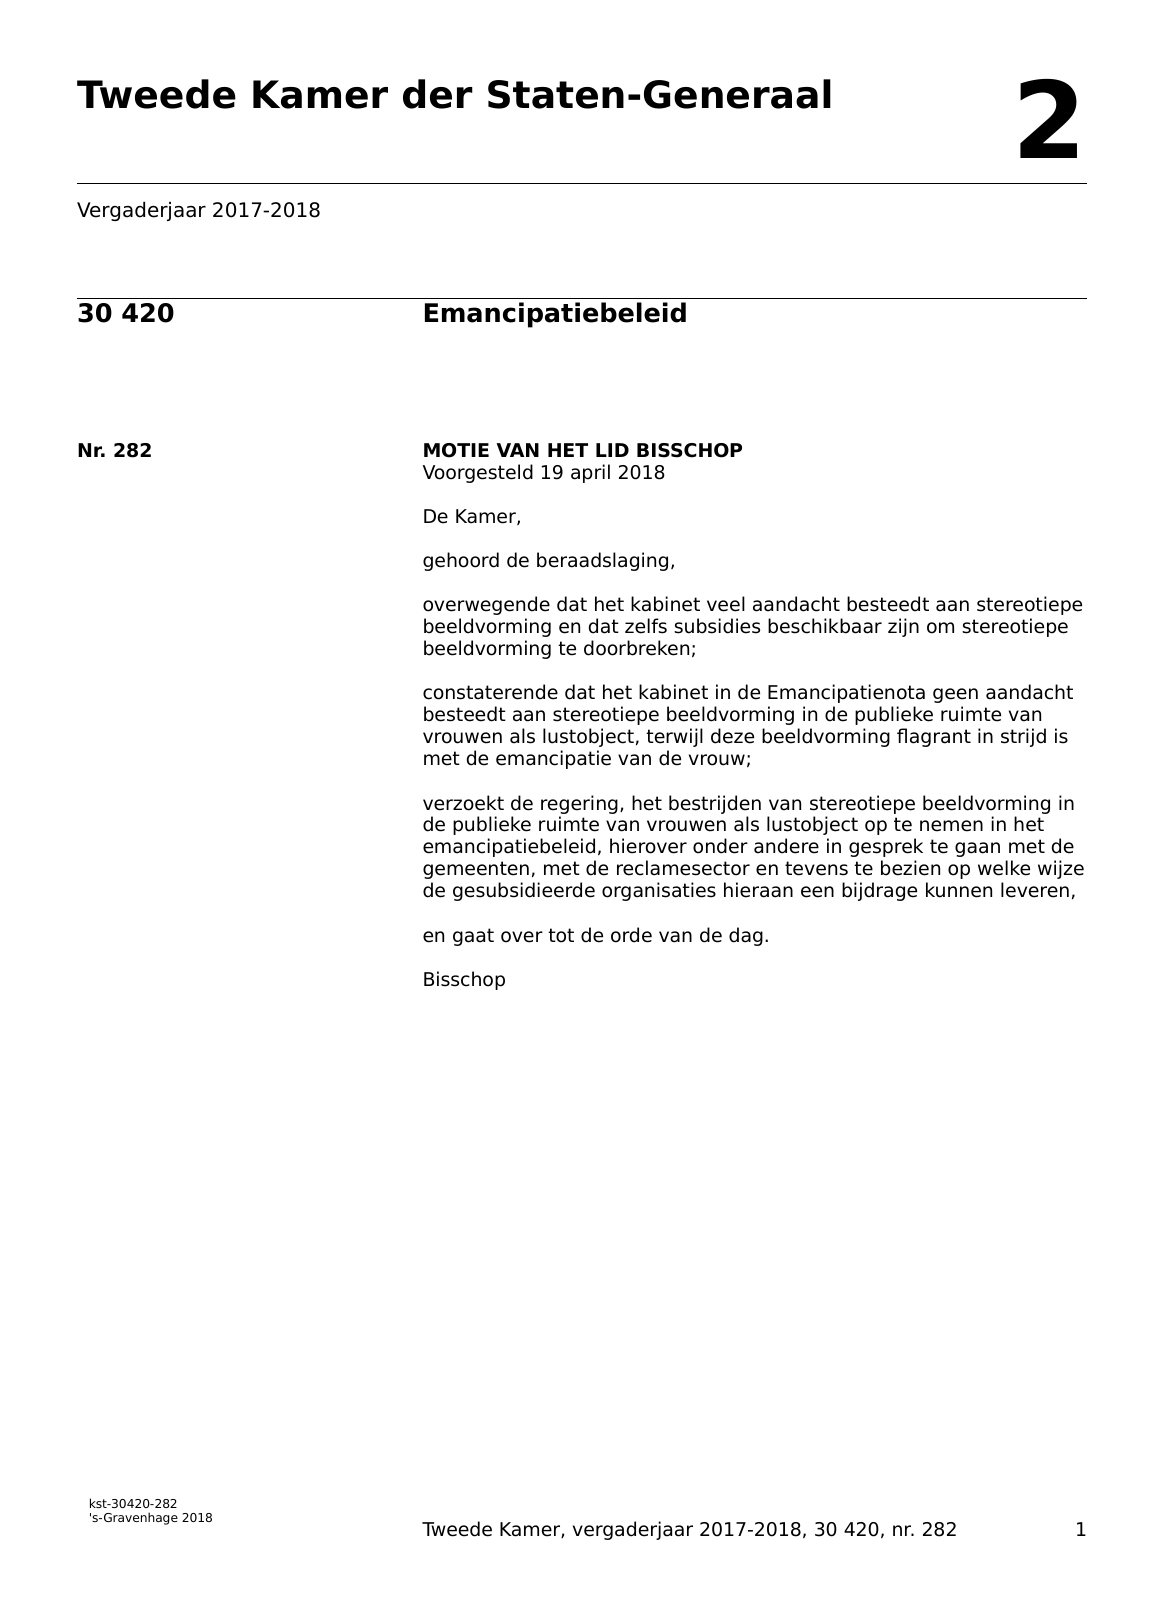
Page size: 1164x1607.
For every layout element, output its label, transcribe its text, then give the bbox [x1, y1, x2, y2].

text gehoord de beraadslaging, [422, 550, 1087, 572]
text verzoekt de regering, het bestrijden van stereotiepe beeldvorming in de publieke ruimte van vrouwen als lustobject op te nemen in het emancipatiebeleid, hierover onder andere in gesprek te gaan met de gemeenten, met de reclamesector en tevens te bezien op welke wijze de gesubsidieerde organisaties hieraan een bijdrage kunnen leveren, [422, 792, 1087, 902]
text constaterende dat het kabinet in de Emancipatienota geen aandacht besteedt aan stereotiepe beeldvorming in de publieke ruimte van vrouwen als lustobject, terwijl deze beeldvorming flagrant in strijd is met de emancipatie van de vrouw; [422, 682, 1087, 770]
text Bisschop [422, 969, 1087, 991]
text overwegende dat het kabinet veel aandacht besteedt aan stereotiepe beeldvorming en dat zelfs subsidies beschikbaar zijn om stereotiepe beeldvorming te doorbreken; [422, 594, 1087, 660]
table_header Tweede Kamer der Staten-Generaal [77, 59, 886, 183]
subtitle Nr. 282 MOTIE VAN HET LID BISSCHOP [77, 440, 1087, 462]
table_cell Vergaderjaar 2017-2018 [77, 184, 1087, 298]
text kst-30420-282 [88, 1497, 323, 1511]
text en gaat over tot de orde van de dag. [422, 924, 1087, 946]
subtitle 30 420 Emancipatiebeleid [77, 299, 1087, 329]
table_header 2 [886, 59, 1087, 183]
text De Kamer, [422, 506, 1087, 528]
text 's-Gravenhage 2018 [88, 1511, 323, 1525]
text Voorgesteld 19 april 2018 [422, 462, 1087, 484]
